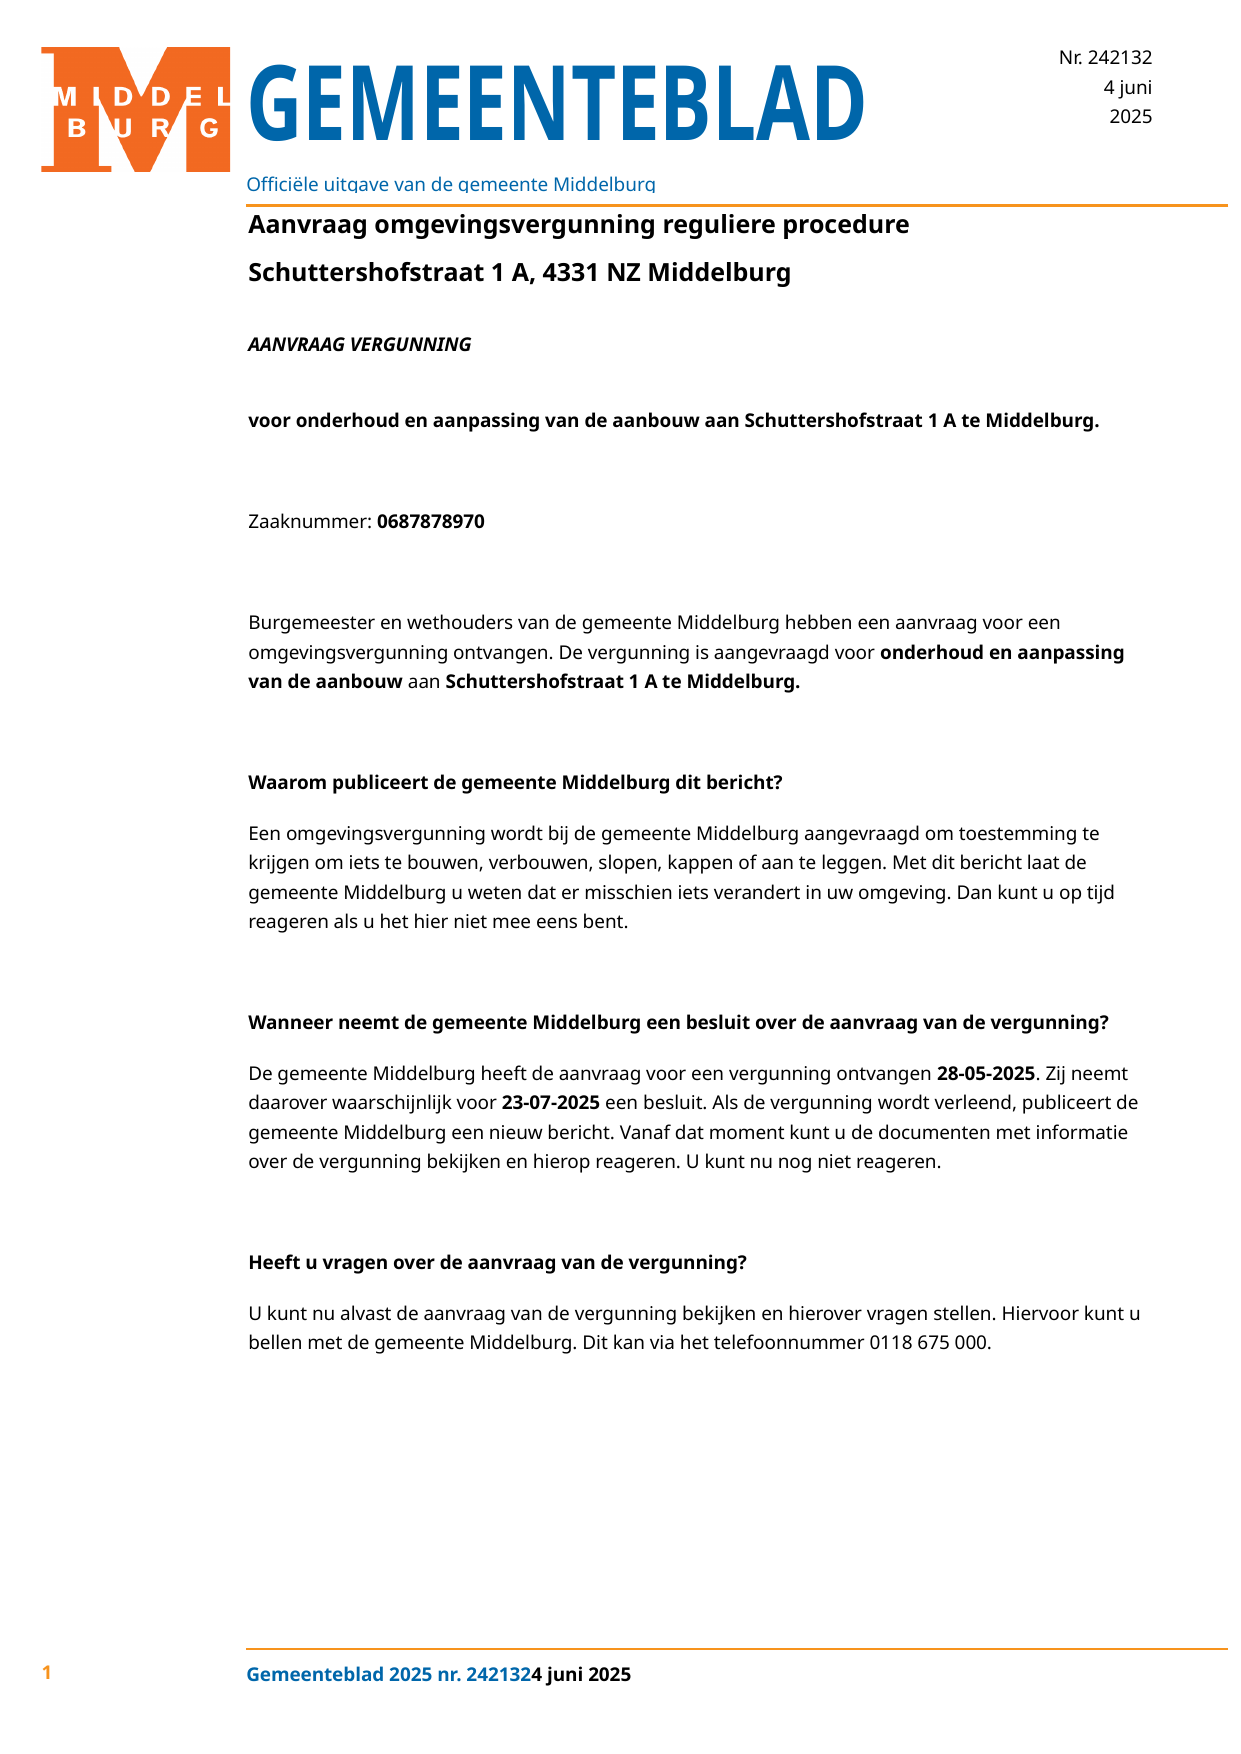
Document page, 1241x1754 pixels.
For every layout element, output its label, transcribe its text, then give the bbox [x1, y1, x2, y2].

text voor onderhoud en aanpassing van de aanbouw aan Schuttershofstraat 1 A te Middelburg. [248, 408, 1152, 433]
text Burgemeester en wethouders van de gemeente Middelburg hebben een aanvraag voor een omgevingsvergunning ontvangen. De vergunning is aangevraagd voor onderhoud en aanpassing van de aanbouw aan Schuttershofstraat 1 A te Middelburg. [248, 609, 1152, 694]
text Wanneer neemt de gemeente Middelburg een besluit over de aanvraag van de vergunning? [248, 1009, 1152, 1035]
text Aanvraag omgevingsvergunning reguliere procedure Schuttershofstraat 1 A, 4331 NZ Middelburg [248, 207, 1152, 288]
text Zaaknummer: 0687878970 [248, 508, 1152, 534]
text De gemeente Middelburg heeft de aanvraag voor een vergunning ontvangen 28-05-2025. Zij neemt daarover waarschijnlijk voor 23-07-2025 een besluit. Als de vergunning wordt verleend, publiceert de gemeente Middelburg een nieuw bericht. Vanaf dat moment kunt u de documenten met informatie over de vergunning bekijken en hierop reageren. U kunt nu nog niet reageren. [248, 1060, 1152, 1174]
picture [41, 47, 231, 172]
text Een omgevingsvergunning wordt bij de gemeente Middelburg aangevraagd om toestemming te krijgen om iets te bouwen, verbouwen, slopen, kappen of aan te leggen. Met dit bericht laat de gemeente Middelburg u weten dat er misschien iets verandert in uw omgeving. Dan kunt u op tijd reageren als u het hier niet mee eens bent. [248, 820, 1152, 934]
text Waarom publiceert de gemeente Middelburg dit bericht? [248, 769, 1152, 795]
text U kunt nu alvast de aanvraag van de vergunning bekijken en hierover vragen stellen. Hiervoor kunt u bellen met de gemeente Middelburg. Dit kan via het telefoonnummer 0118 675 000. [248, 1300, 1152, 1355]
text AANVRAAG VERGUNNING [248, 331, 1152, 357]
text Heeft u vragen over de aanvraag van de vergunning? [248, 1249, 1152, 1275]
